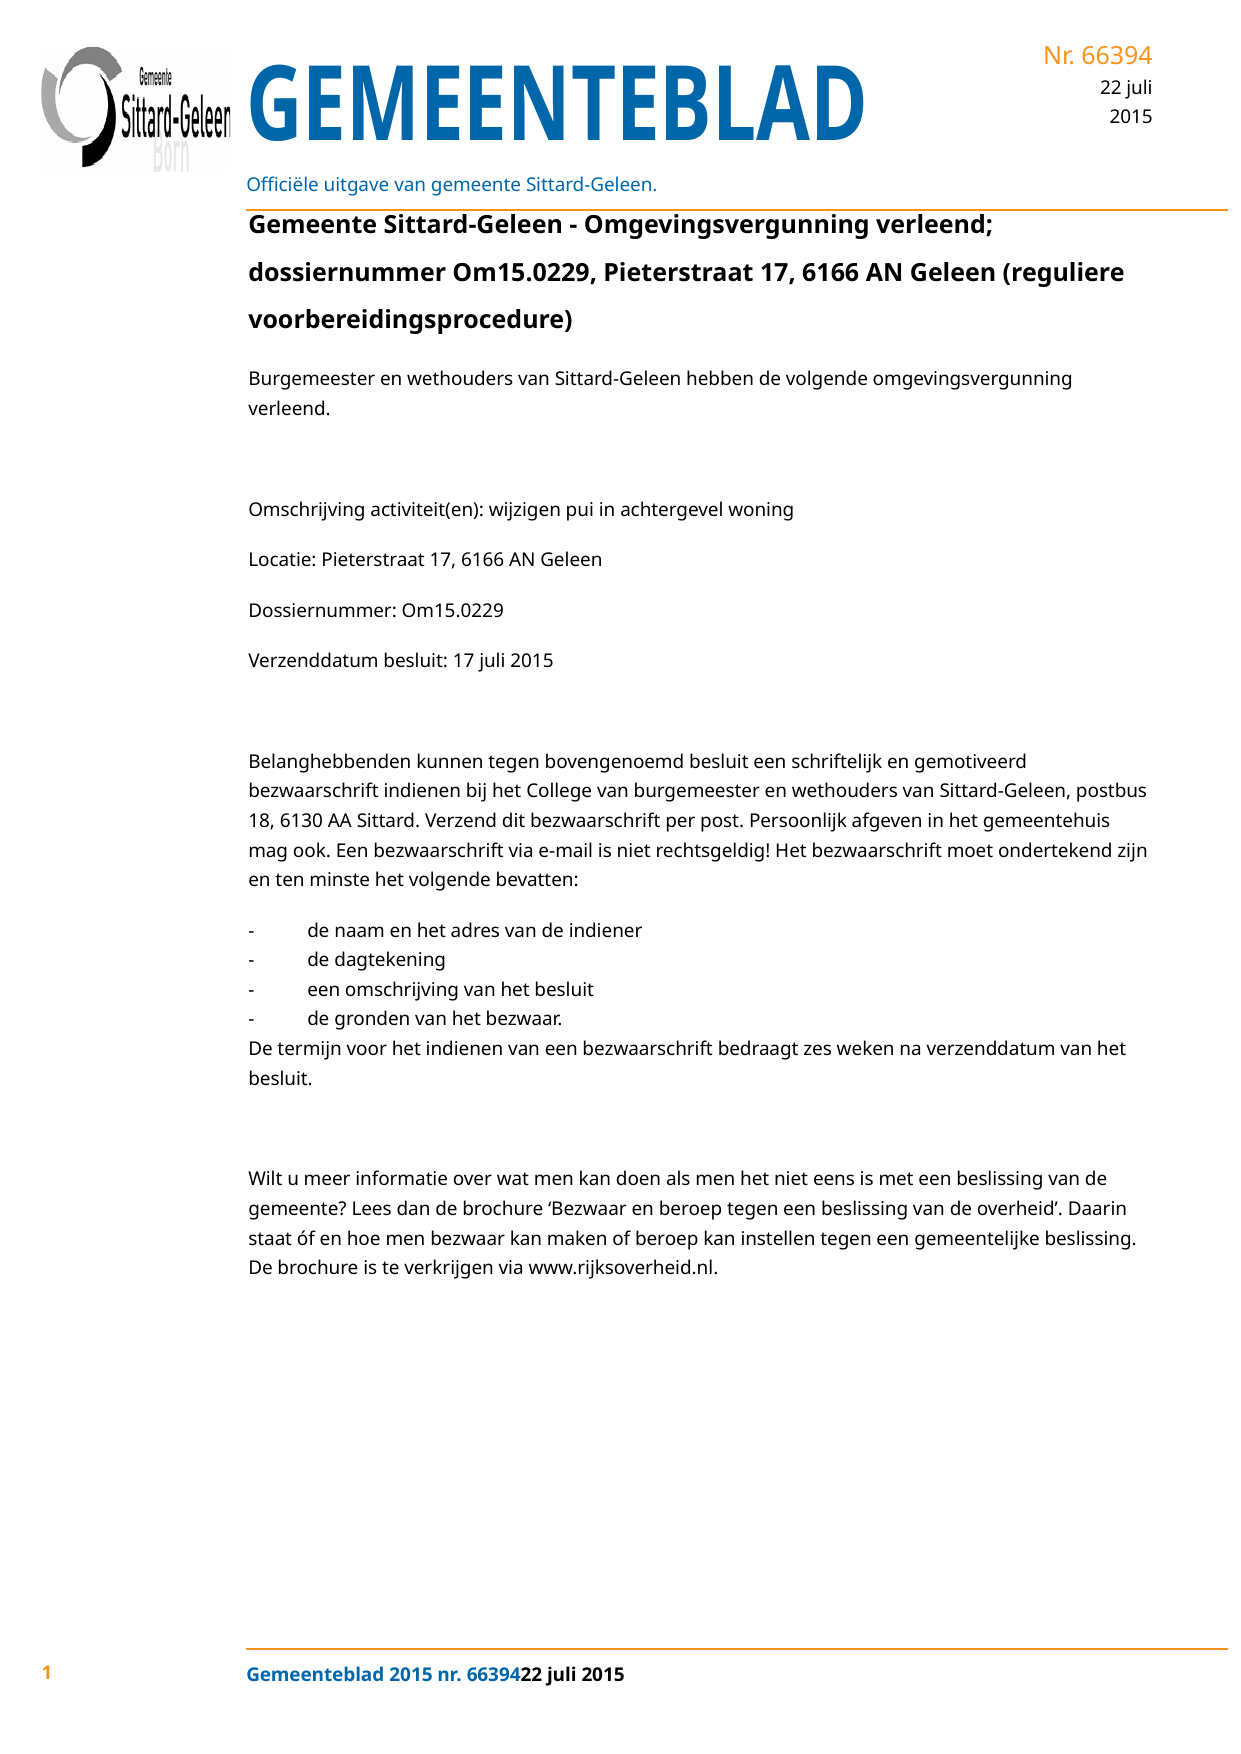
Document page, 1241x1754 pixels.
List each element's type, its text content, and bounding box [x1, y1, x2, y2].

text Dossiernummer: Om15.0229 [248, 597, 1152, 622]
list een omschrijving van het besluit [248, 976, 1152, 1002]
list de dagtekening [248, 946, 1152, 972]
text Burgemeester en wethouders van Sittard-Geleen hebben de volgende omgevingsvergunning verleend. [248, 366, 1152, 421]
text Belanghebbenden kunnen tegen bovengenoemd besluit een schriftelijk en gemotiveerd bezwaarschrift indienen bij het College van burgemeester en wethouders van Sittard-Geleen, postbus 18, 6130 AA Sittard. Verzend dit bezwaarschrift per post. Persoonlijk afgeven in het gemeentehuis mag ook. Een bezwaarschrift via e-mail is niet rechtsgeldig! Het bezwaarschrift moet ondertekend zijn en ten minste het volgende bevatten: [248, 748, 1152, 892]
list de naam en het adres van de indiener [248, 917, 1152, 942]
text Gemeente Sittard-Geleen - Omgevingsvergunning verleend; dossiernummer Om15.0229, Pieterstraat 17, 6166 AN Geleen (reguliere voorbereidingsprocedure) [248, 211, 1152, 336]
text De termijn voor het indienen van een bezwaarschrift bedraagt zes weken na verzenddatum van het besluit. [248, 1035, 1152, 1090]
text Wilt u meer informatie over wat men kan doen als men het niet eens is met een beslissing van de gemeente? Lees dan de brochure ‘Bezwaar en beroep tegen een beslissing van de overheid’. Daarin staat óf en hoe men bezwaar kan maken of beroep kan instellen tegen een gemeentelijke beslissing. De brochure is te verkrijgen via www.rijksoverheid.nl. [248, 1166, 1152, 1280]
picture [41, 47, 231, 172]
text Omschrijving activiteit(en): wijzigen pui in achtergevel woning [248, 496, 1152, 522]
list de gronden van het bezwaar. [248, 1006, 1152, 1031]
text Locatie: Pieterstraat 17, 6166 AN Geleen [248, 546, 1152, 572]
text Verzenddatum besluit: 17 juli 2015 [248, 647, 1152, 673]
